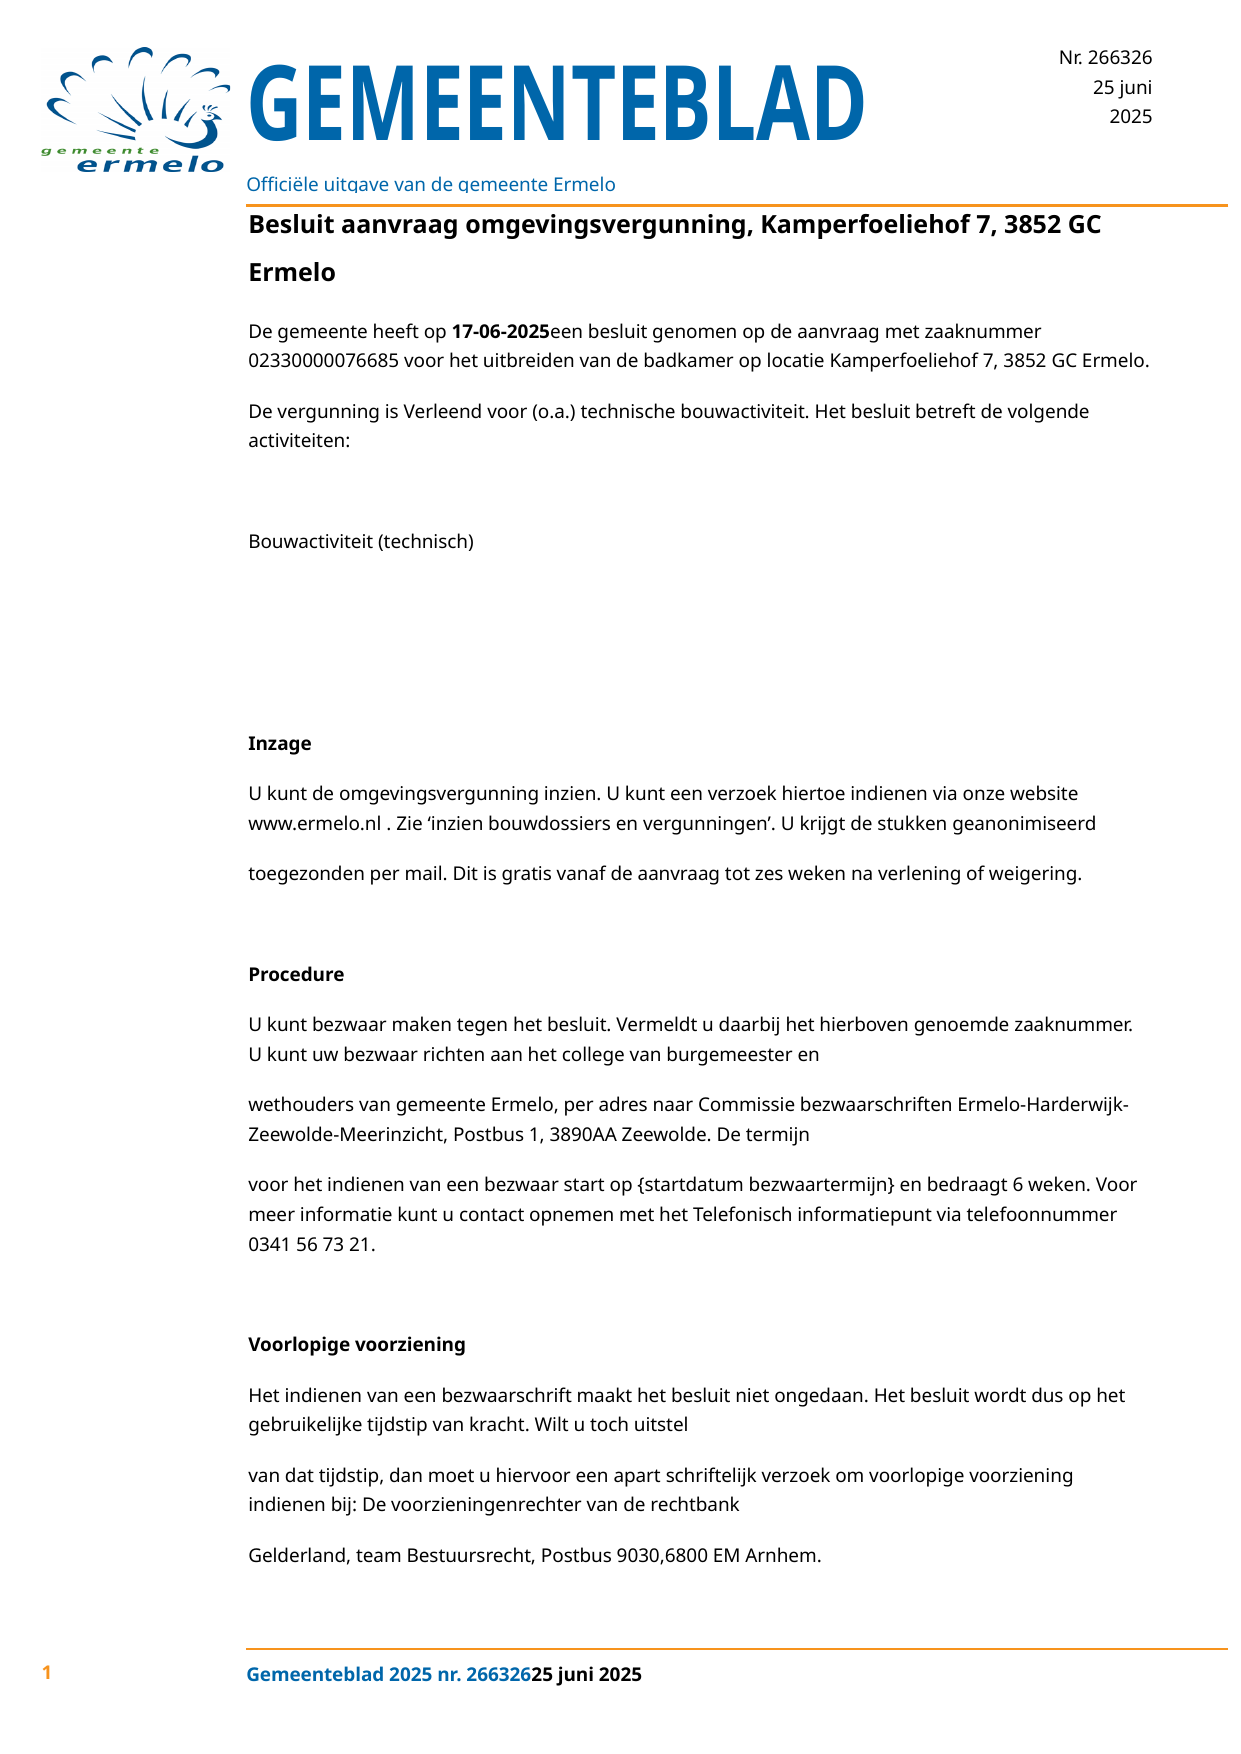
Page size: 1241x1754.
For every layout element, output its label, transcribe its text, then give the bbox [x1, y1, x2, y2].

text U kunt bezwaar maken tegen het besluit. Vermeldt u daarbij het hierboven genoemde zaaknummer. U kunt uw bezwaar richten aan het college van burgemeester en [248, 1012, 1152, 1067]
text van dat tijdstip, dan moet u hiervoor een apart schriftelijk verzoek om voorlopige voorziening indienen bij: De voorzieningenrechter van de rechtbank [248, 1462, 1152, 1517]
text De gemeente heeft op 17-06-2025een besluit genomen op de aanvraag met zaaknummer 02330000076685 voor het uitbreiden van de badkamer op locatie Kamperfoeliehof 7, 3852 GC Ermelo. [248, 318, 1152, 373]
text Besluit aanvraag omgevingsvergunning, Kamperfoeliehof 7, 3852 GC Ermelo [248, 207, 1152, 288]
text Procedure [248, 961, 1152, 987]
text wethouders van gemeente Ermelo, per adres naar Commissie bezwaarschriften Ermelo-Harderwijk-Zeewolde-Meerinzicht, Postbus 1, 3890AA Zeewolde. De termijn [248, 1092, 1152, 1147]
text Voorlopige voorziening [248, 1332, 1152, 1357]
text Het indienen van een bezwaarschrift maakt het besluit niet ongedaan. Het besluit wordt dus op het gebruikelijke tijdstip van kracht. Wilt u toch uitstel [248, 1382, 1152, 1437]
picture [41, 47, 231, 172]
text voor het indienen van een bezwaar start op {startdatum bezwaartermijn} en bedraagt 6 weken. Voor meer informatie kunt u contact opnemen met het Telefonisch informatiepunt via telefoonnummer 0341 56 73 21. [248, 1172, 1152, 1257]
text Inzage [248, 730, 1152, 756]
text Gelderland, team Bestuursrecht, Postbus 9030,6800 EM Arnhem. [248, 1542, 1152, 1568]
text U kunt de omgevingsvergunning inzien. U kunt een verzoek hiertoe indienen via onze website www.ermelo.nl . Zie ‘inzien bouwdossiers en vergunningen’. U krijgt de stukken geanonimiseerd [248, 780, 1152, 836]
text toegezonden per mail. Dit is gratis vanaf de aanvraag tot zes weken na verlening of weigering. [248, 860, 1152, 886]
text Bouwactiviteit (technisch) [248, 528, 1152, 554]
text De vergunning is Verleend voor (o.a.) technische bouwactiviteit. Het besluit betreft de volgende activiteiten: [248, 398, 1152, 453]
